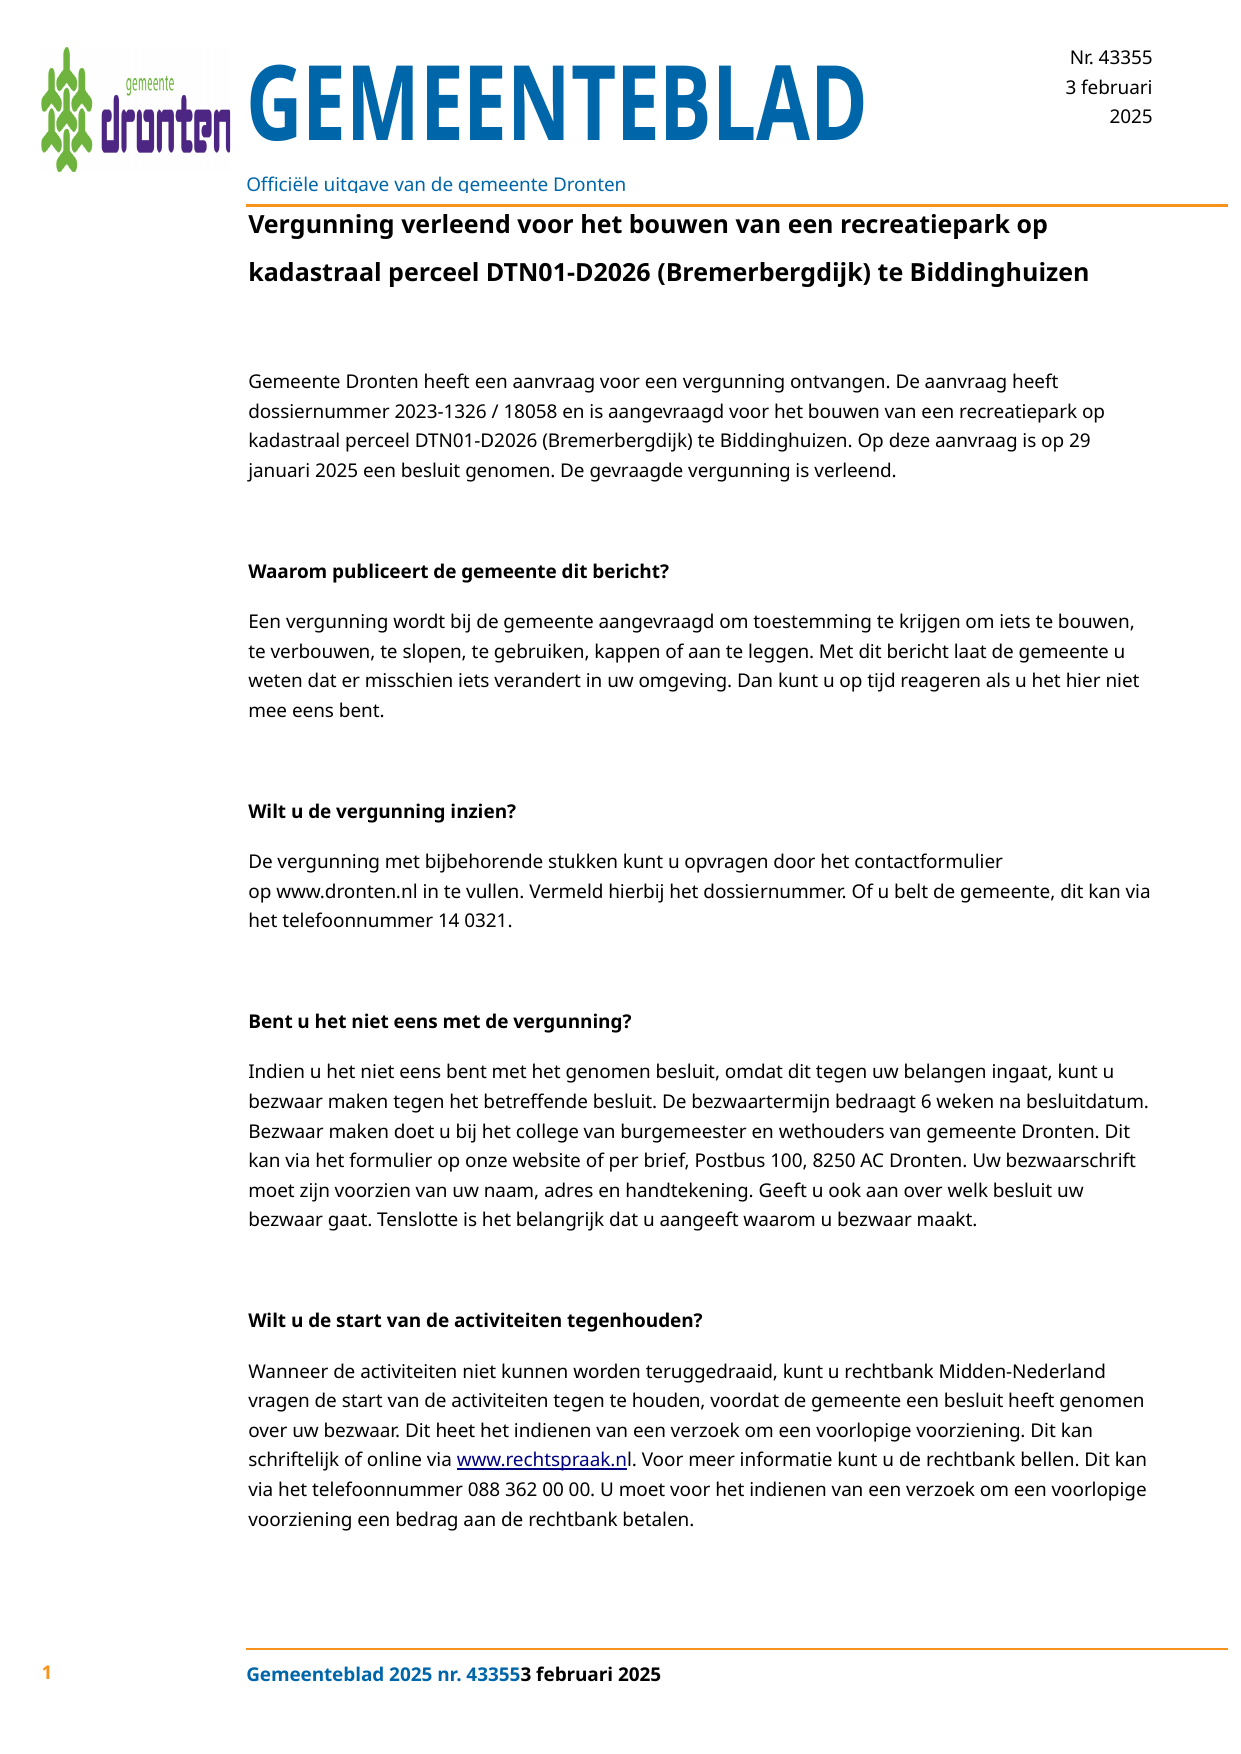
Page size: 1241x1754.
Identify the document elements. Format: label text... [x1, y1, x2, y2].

picture [41, 47, 231, 172]
text Wanneer de activiteiten niet kunnen worden teruggedraaid, kunt u rechtbank Midden-Nederland vragen de start van de activiteiten tegen te houden, voordat de gemeente een besluit heeft genomen over uw bezwaar. Dit heet het indienen van een verzoek om een voorlopige voorziening. Dit kan schriftelijk of online via www.rechtspraak.nl. Voor meer informatie kunt u de rechtbank bellen. Dit kan via het telefoonnummer 088 362 00 00. U moet voor het indienen van een verzoek om een voorlopige voorziening een bedrag aan de rechtbank betalen. [248, 1358, 1152, 1532]
text Indien u het niet eens bent met het genomen besluit, omdat dit tegen uw belangen ingaat, kunt u bezwaar maken tegen het betreffende besluit. De bezwaartermijn bedraagt 6 weken na besluitdatum. Bezwaar maken doet u bij het college van burgemeester en wethouders van gemeente Dronten. Dit kan via het formulier op onze website of per brief, Postbus 100, 8250 AC Dronten. Uw bezwaarschrift moet zijn voorzien van uw naam, adres en handtekening. Geeft u ook aan over welk besluit uw bezwaar gaat. Tenslotte is het belangrijk dat u aangeeft waarom u bezwaar maakt. [248, 1059, 1152, 1232]
text Wilt u de vergunning inzien? [248, 798, 1152, 824]
text Gemeente Dronten heeft een aanvraag voor een vergunning ontvangen. De aanvraag heeft dossiernummer 2023-1326 / 18058 en is aangevraagd voor het bouwen van een recreatiepark op kadastraal perceel DTN01-D2026 (Bremerbergdijk) te Biddinghuizen. Op deze aanvraag is op 29 januari 2025 een besluit genomen. De gevraagde vergunning is verleend. [248, 368, 1152, 483]
text De vergunning met bijbehorende stukken kunt u opvragen door het contactformulier op www.dronten.nl in te vullen. Vermeld hierbij het dossiernummer. Of u belt de gemeente, dit kan via het telefoonnummer 14 0321. [248, 848, 1152, 933]
text Waarom publiceert de gemeente dit bericht? [248, 558, 1152, 584]
text Wilt u de start van de activiteiten tegenhouden? [248, 1307, 1152, 1333]
text Bent u het niet eens met de vergunning? [248, 1008, 1152, 1034]
text Een vergunning wordt bij de gemeente aangevraagd om toestemming te krijgen om iets te bouwen, te verbouwen, te slopen, te gebruiken, kappen of aan te leggen. Met dit bericht laat de gemeente u weten dat er misschien iets verandert in uw omgeving. Dan kunt u op tijd reageren als u het hier niet mee eens bent. [248, 608, 1152, 723]
text Vergunning verleend voor het bouwen van een recreatiepark op kadastraal perceel DTN01-D2026 (Bremerbergdijk) te Biddinghuizen [248, 207, 1152, 288]
